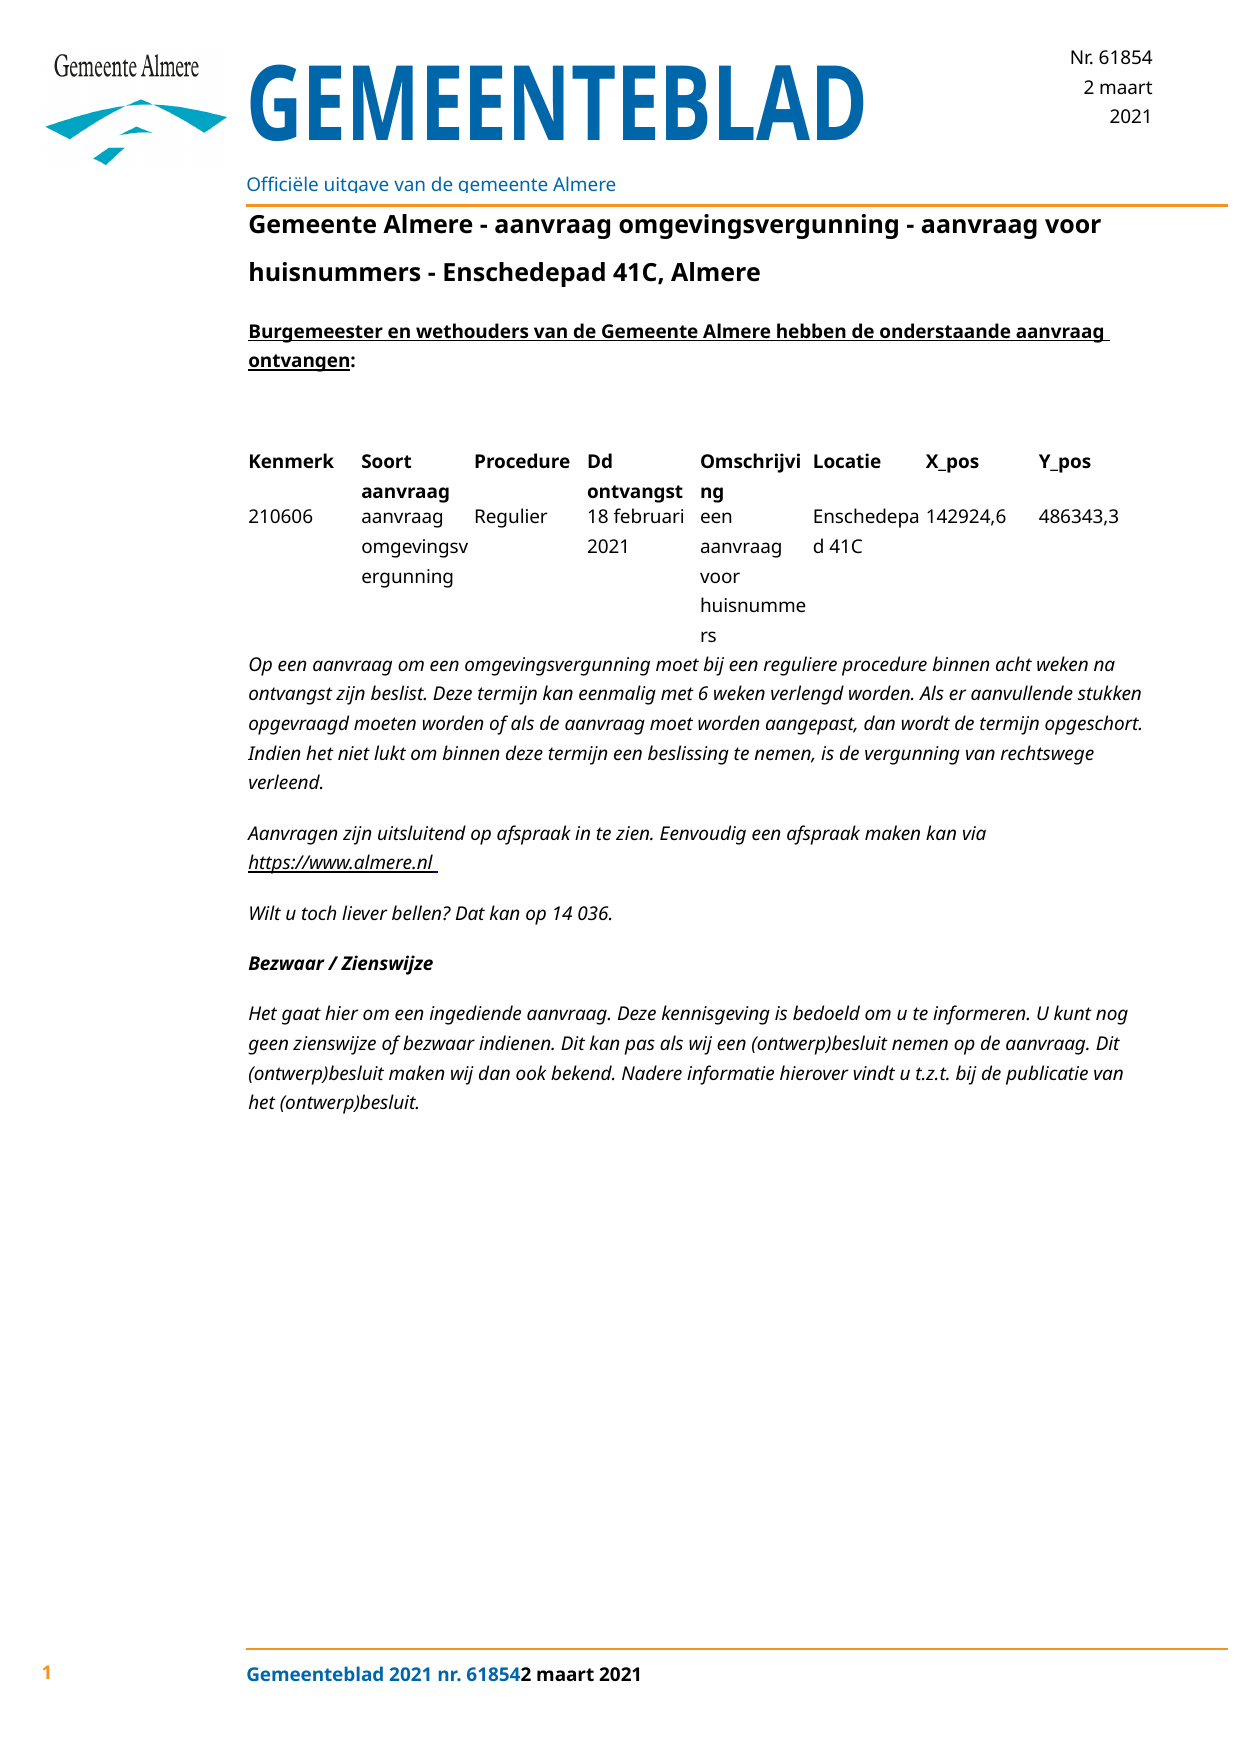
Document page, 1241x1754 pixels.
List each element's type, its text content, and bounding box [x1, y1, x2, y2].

table_header Locatie [813, 449, 926, 504]
text Wilt u toch liever bellen? Dat kan op 14 036. [248, 900, 1152, 926]
table_cell 210606 [248, 504, 361, 648]
table_cell Regulier [474, 504, 587, 648]
table_header X_pos [926, 449, 1038, 504]
picture [41, 47, 231, 172]
table_header Procedure [474, 449, 587, 504]
table_cell 142924,6 [926, 504, 1038, 648]
table_header Omschrijving [700, 449, 813, 504]
table_cell aanvraag omgevingsvergunning [361, 504, 474, 648]
table_header Soort aanvraag [361, 449, 474, 504]
table_header Kenmerk [248, 449, 361, 504]
table_cell Enschedepad 41C [813, 504, 926, 648]
table_header Y_pos [1039, 449, 1152, 504]
text Aanvragen zijn uitsluitend op afspraak in te zien. Eenvoudig een afspraak maken kan via https://www.almere.nl [248, 820, 1152, 875]
table_header Dd ontvangst [587, 449, 700, 504]
table_cell een aanvraag voor huisnummers [700, 504, 813, 648]
table_cell 18 februari 2021 [587, 504, 700, 648]
text Het gaat hier om een ingediende aanvraag. Deze kennisgeving is bedoeld om u te informeren. U kunt nog geen zienswijze of bezwaar indienen. Dit kan pas als wij een (ontwerp)besluit nemen op de aanvraag. Dit (ontwerp)besluit maken wij dan ook bekend. Nadere informatie hierover vindt u t.z.t. bij de publicatie van het (ontwerp)besluit. [248, 1001, 1152, 1115]
text Gemeente Almere - aanvraag omgevingsvergunning - aanvraag voor huisnummers - Enschedepad 41C, Almere [248, 207, 1152, 288]
table_cell 486343,3 [1039, 504, 1152, 648]
text Bezwaar / Zienswijze [248, 950, 1152, 976]
text Op een aanvraag om een omgevingsvergunning moet bij een reguliere procedure binnen acht weken na ontvangst zijn beslist. Deze termijn kan eenmalig met 6 weken verlengd worden. Als er aanvullende stukken opgevraagd moeten worden of als de aanvraag moet worden aangepast, dan wordt de termijn opgeschort. Indien het niet lukt om binnen deze termijn een beslissing te nemen, is de vergunning van rechtswege verleend. [248, 651, 1152, 795]
text Burgemeester en wethouders van de Gemeente Almere hebben de onderstaande aanvraag ontvangen: [248, 318, 1152, 373]
